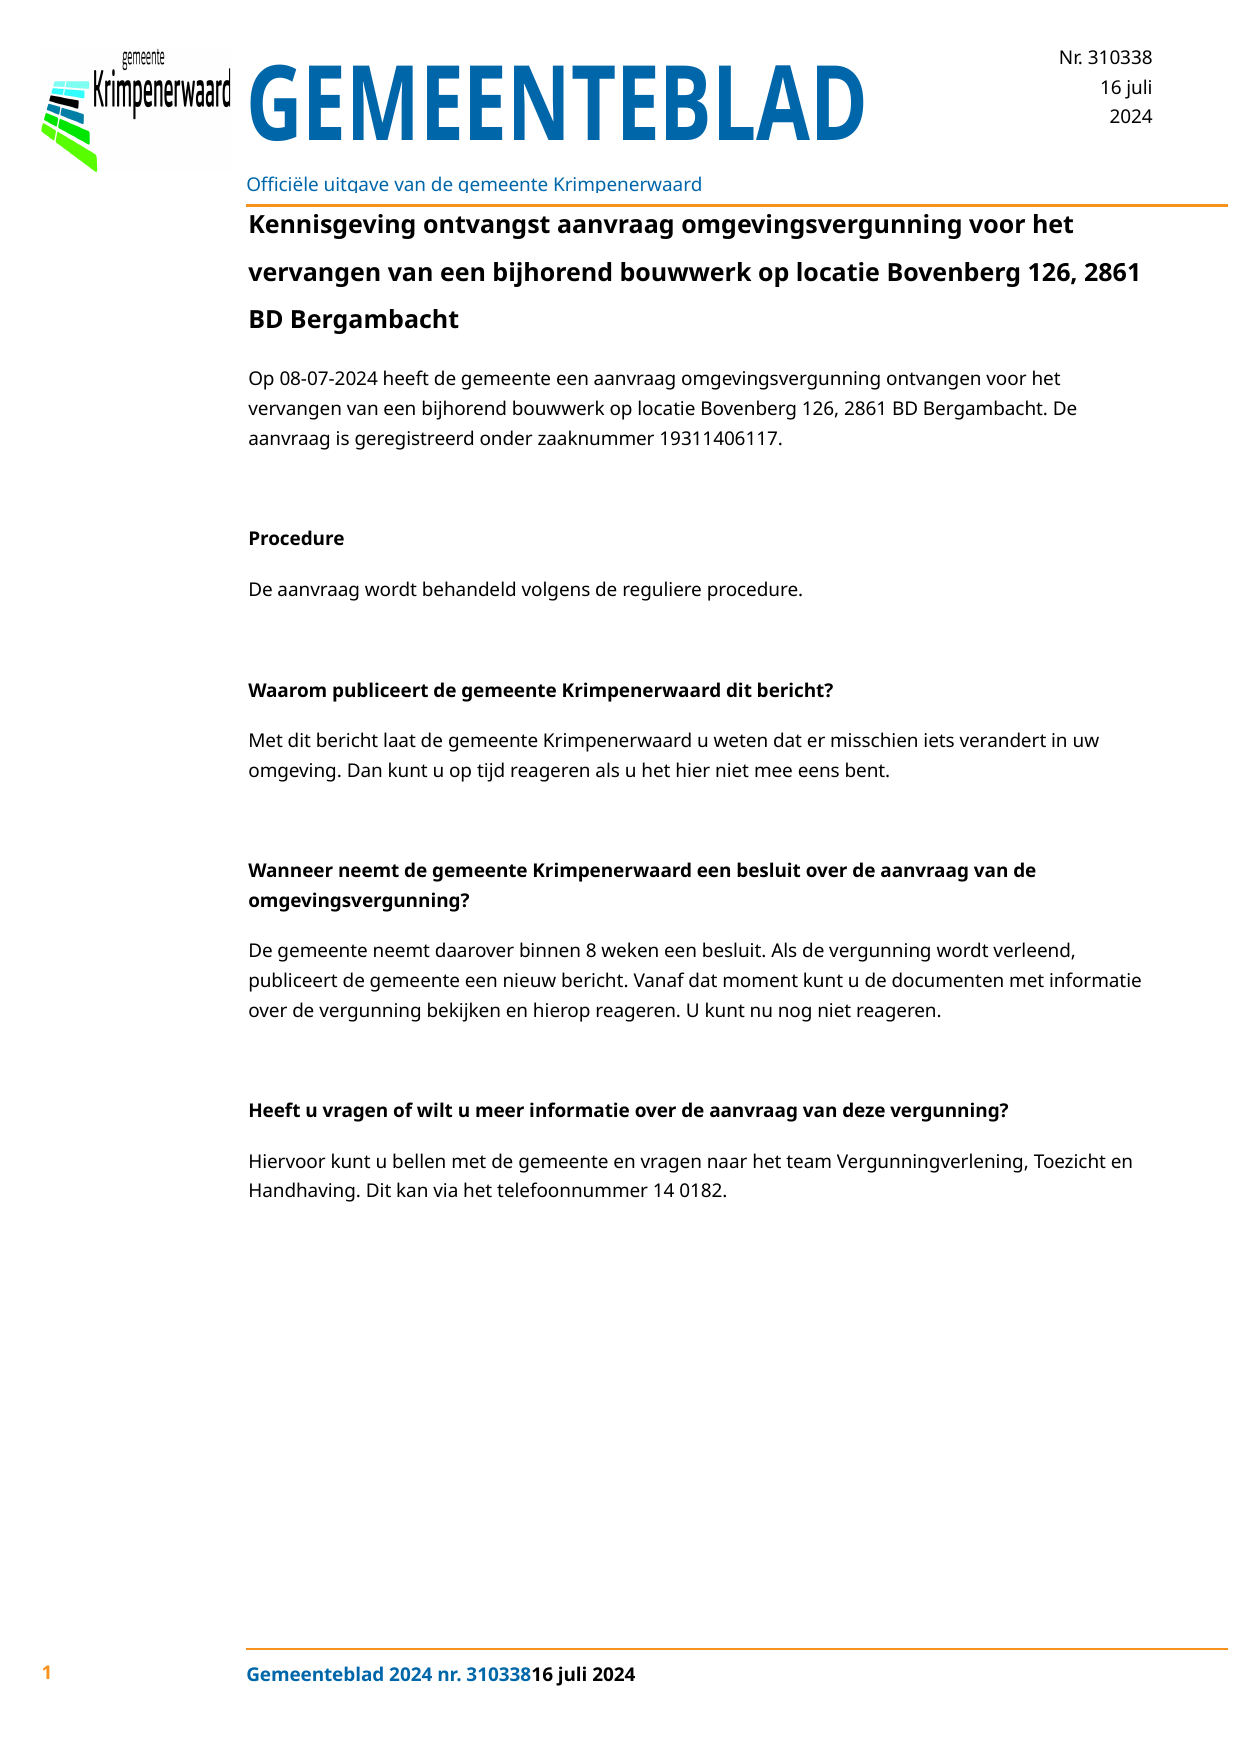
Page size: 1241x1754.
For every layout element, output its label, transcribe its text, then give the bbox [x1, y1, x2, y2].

text Kennisgeving ontvangst aanvraag omgevingsvergunning voor het vervangen van een bijhorend bouwwerk op locatie Bovenberg 126, 2861 BD Bergambacht [248, 207, 1152, 336]
text Wanneer neemt de gemeente Krimpenerwaard een besluit over de aanvraag van de omgevingsvergunning? [248, 858, 1152, 913]
text Waarom publiceert de gemeente Krimpenerwaard dit bericht? [248, 677, 1152, 702]
text Op 08-07-2024 heeft de gemeente een aanvraag omgevingsvergunning ontvangen voor het vervangen van een bijhorend bouwwerk op locatie Bovenberg 126, 2861 BD Bergambacht. De aanvraag is geregistreerd onder zaaknummer 19311406117. [248, 366, 1152, 450]
text Met dit bericht laat de gemeente Krimpenerwaard u weten dat er misschien iets verandert in uw omgeving. Dan kunt u op tijd reageren als u het hier niet mee eens bent. [248, 727, 1152, 782]
text Hiervoor kunt u bellen met de gemeente en vragen naar het team Vergunningverlening, Toezicht en Handhaving. Dit kan via het telefoonnummer 14 0182. [248, 1148, 1152, 1203]
picture [41, 47, 231, 172]
text Heeft u vragen of wilt u meer informatie over de aanvraag van deze vergunning? [248, 1098, 1152, 1123]
text De aanvraag wordt behandeld volgens de reguliere procedure. [248, 576, 1152, 602]
text De gemeente neemt daarover binnen 8 weken een besluit. Als de vergunning wordt verleend, publiceert de gemeente een nieuw bericht. Vanaf dat moment kunt u de documenten met informatie over de vergunning bekijken en hierop reageren. U kunt nu nog niet reageren. [248, 938, 1152, 1022]
text Procedure [248, 526, 1152, 551]
